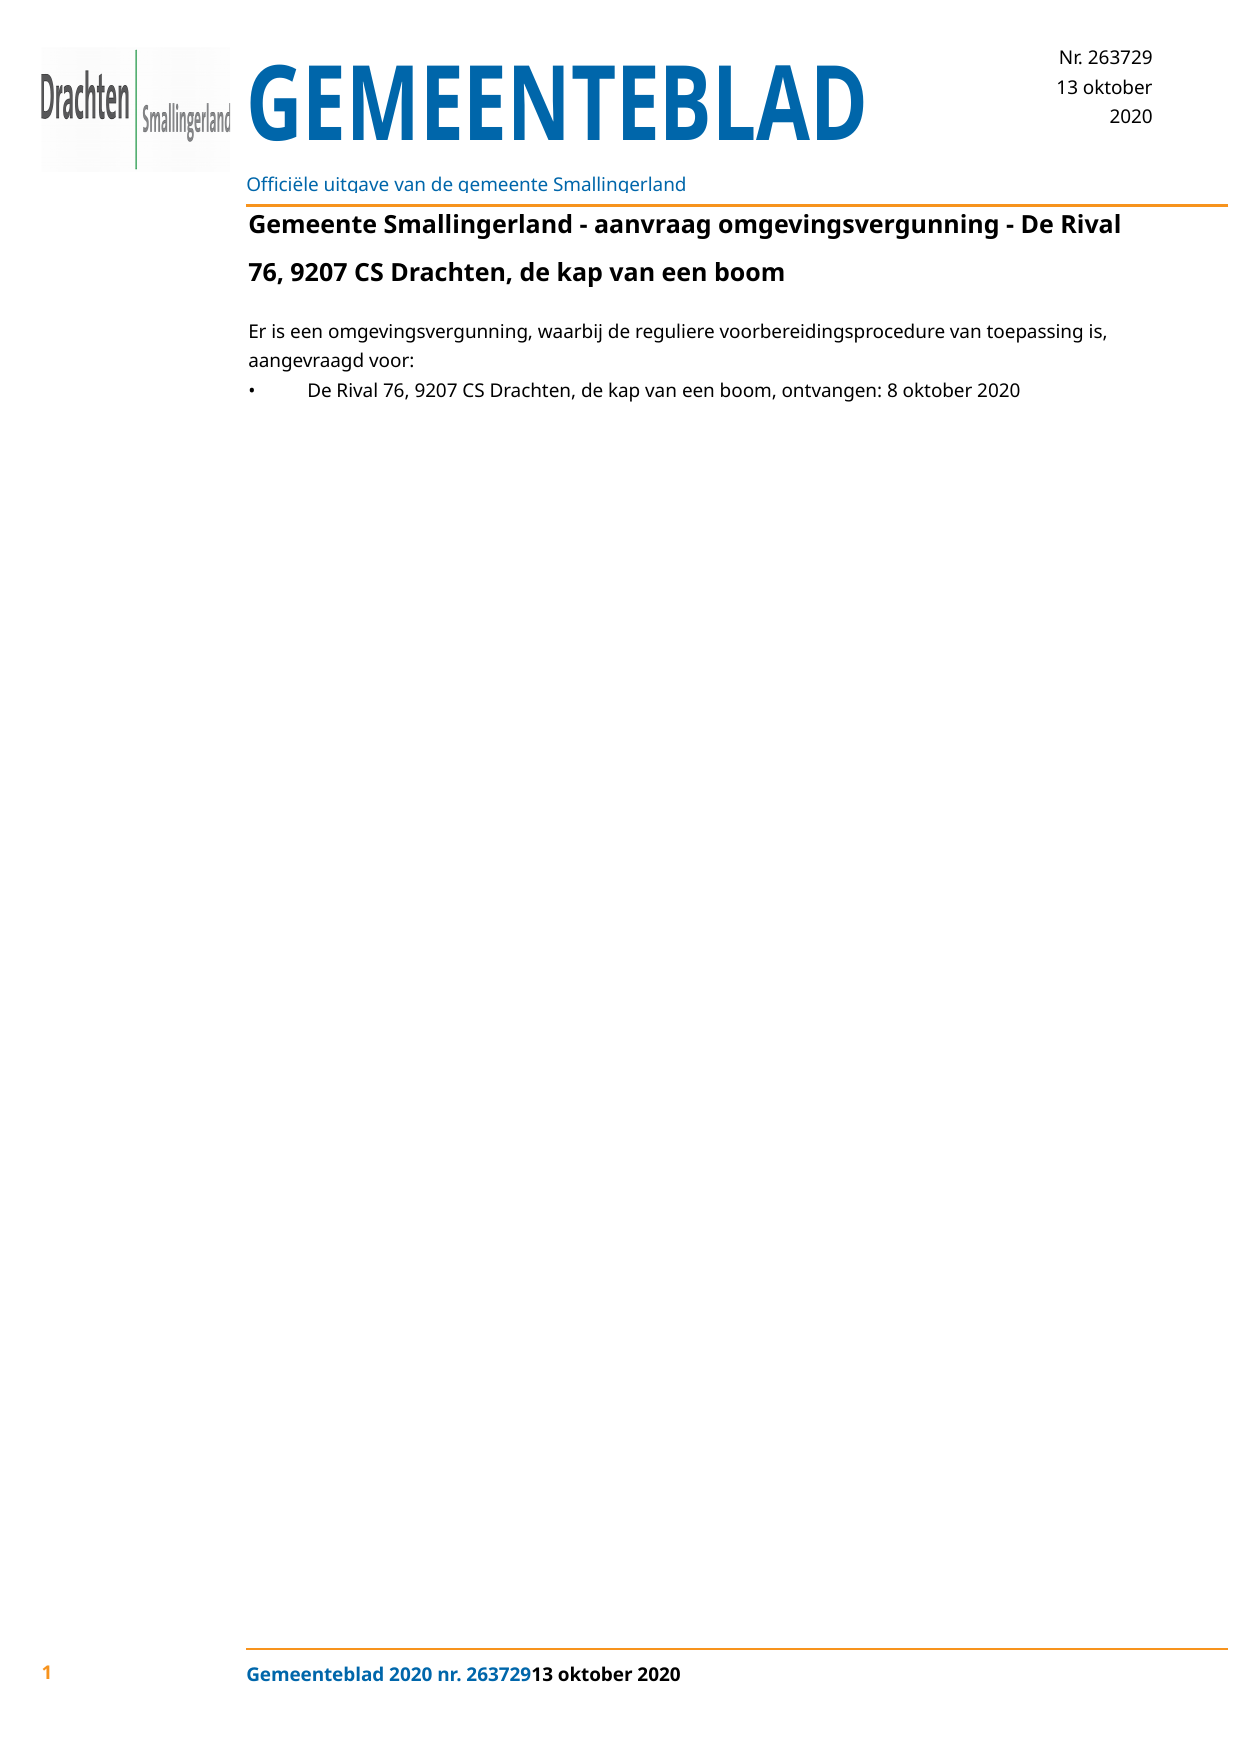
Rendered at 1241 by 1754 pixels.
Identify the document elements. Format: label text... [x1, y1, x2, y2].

text Gemeente Smallingerland - aanvraag omgevingsvergunning - De Rival 76, 9207 CS Drachten, de kap van een boom [248, 207, 1152, 288]
list De Rival 76, 9207 CS Drachten, de kap van een boom, ontvangen: 8 oktober 2020 [248, 377, 1152, 403]
text Er is een omgevingsvergunning, waarbij de reguliere voorbereidingsprocedure van toepassing is, aangevraagd voor: [248, 318, 1152, 373]
picture [41, 47, 231, 172]
